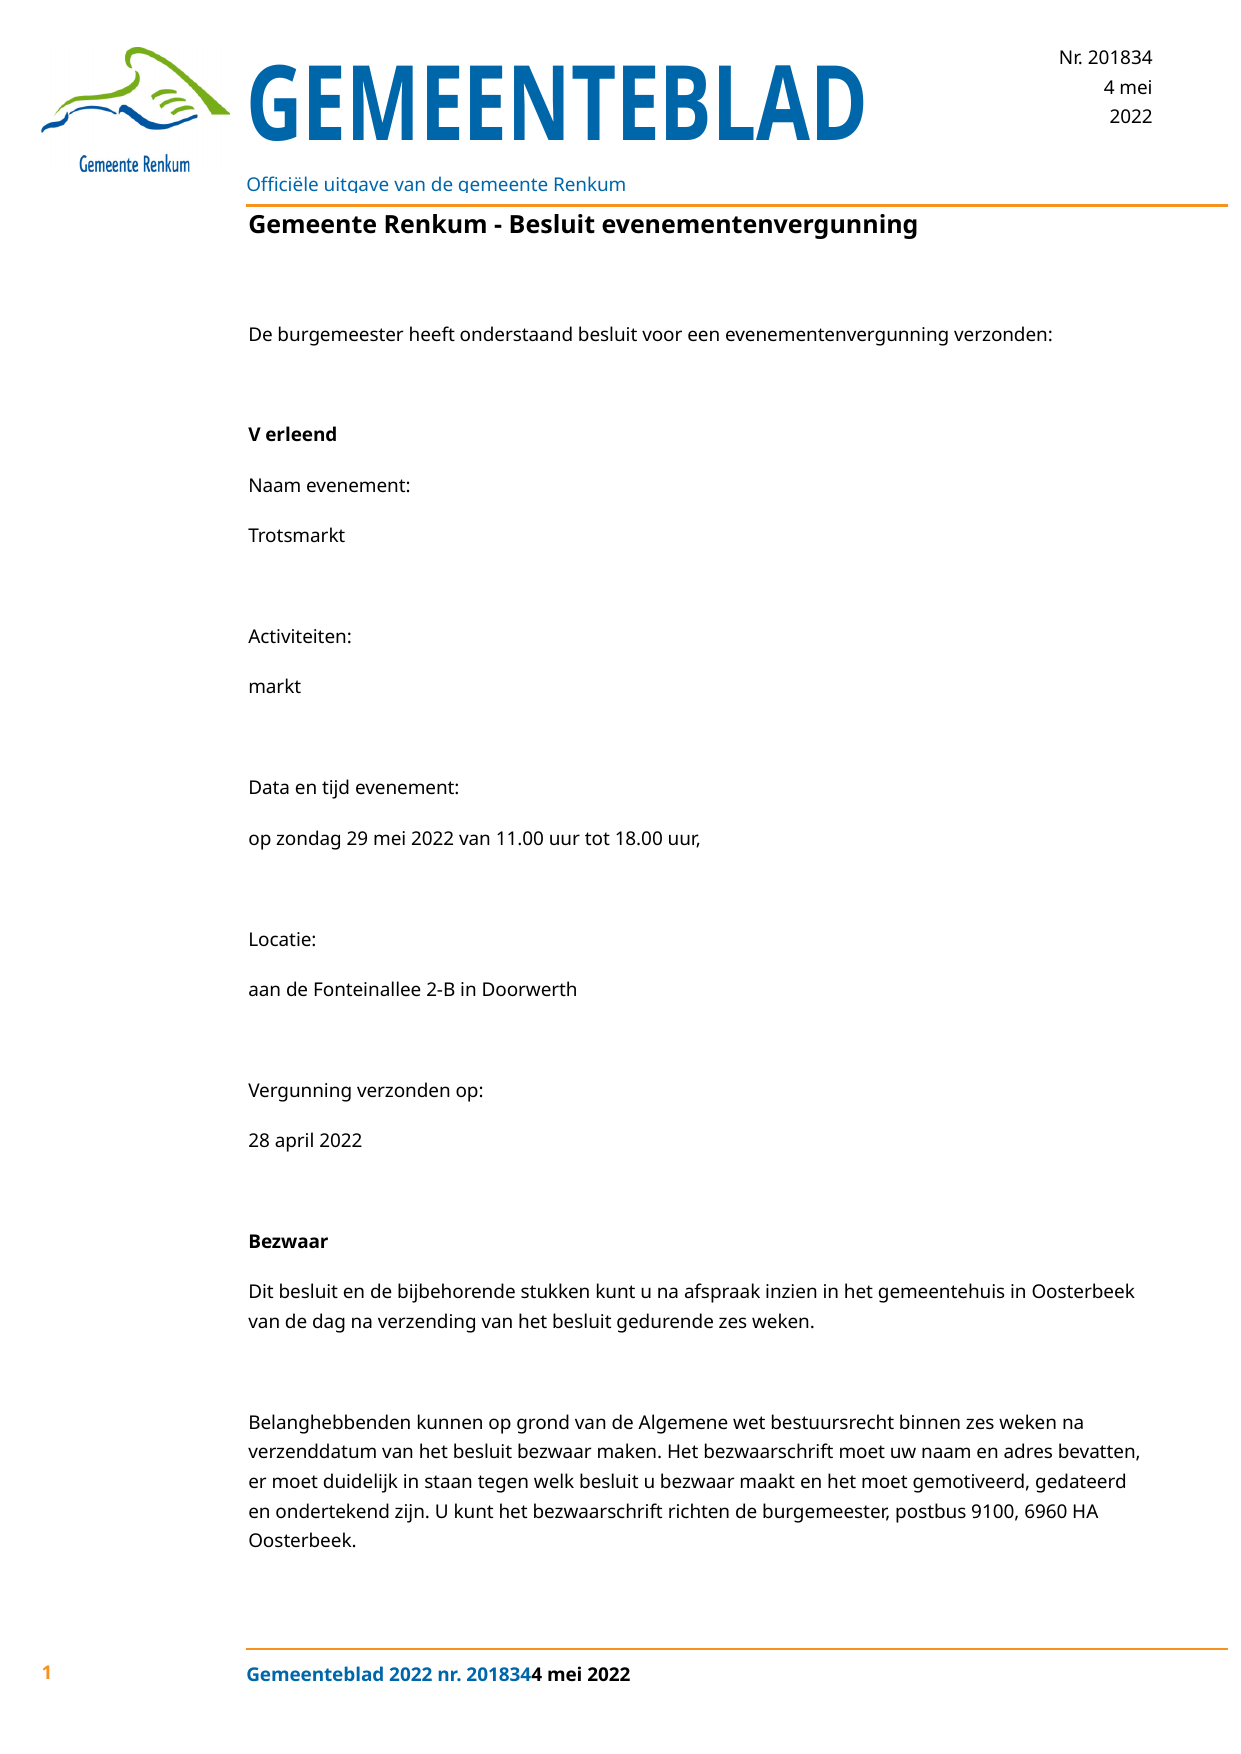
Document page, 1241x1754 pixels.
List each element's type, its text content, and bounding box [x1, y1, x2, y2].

text Naam evenement: [248, 472, 1152, 498]
text Bezwaar [248, 1228, 1152, 1254]
picture [41, 47, 231, 172]
text De burgemeester heeft onderstaand besluit voor een evenementenvergunning verzonden: [248, 321, 1152, 346]
text Belanghebbenden kunnen op grond van de Algemene wet bestuursrecht binnen zes weken na verzenddatum van het besluit bezwaar maken. Het bezwaarschrift moet uw naam en adres bevatten, er moet duidelijk in staan tegen welk besluit u bezwaar maakt en het moet gemotiveerd, gedateerd en ondertekend zijn. U kunt het bezwaarschrift richten de burgemeester, postbus 9100, 6960 HA Oosterbeek. [248, 1409, 1152, 1553]
text Gemeente Renkum - Besluit evenementenvergunning [248, 207, 1152, 241]
text aan de Fonteinallee 2-B in Doorwerth [248, 976, 1152, 1002]
text Dit besluit en de bijbehorende stukken kunt u na afspraak inzien in het gemeentehuis in Oosterbeek van de dag na verzending van het besluit gedurende zes weken. [248, 1279, 1152, 1334]
text markt [248, 674, 1152, 699]
text Locatie: [248, 926, 1152, 951]
text Trotsmarkt [248, 522, 1152, 548]
text Activiteiten: [248, 623, 1152, 649]
text op zondag 29 mei 2022 van 11.00 uur tot 18.00 uur, [248, 825, 1152, 851]
text Data en tijd evenement: [248, 774, 1152, 800]
text V erleend [248, 422, 1152, 447]
text 28 april 2022 [248, 1127, 1152, 1153]
text Vergunning verzonden op: [248, 1077, 1152, 1103]
